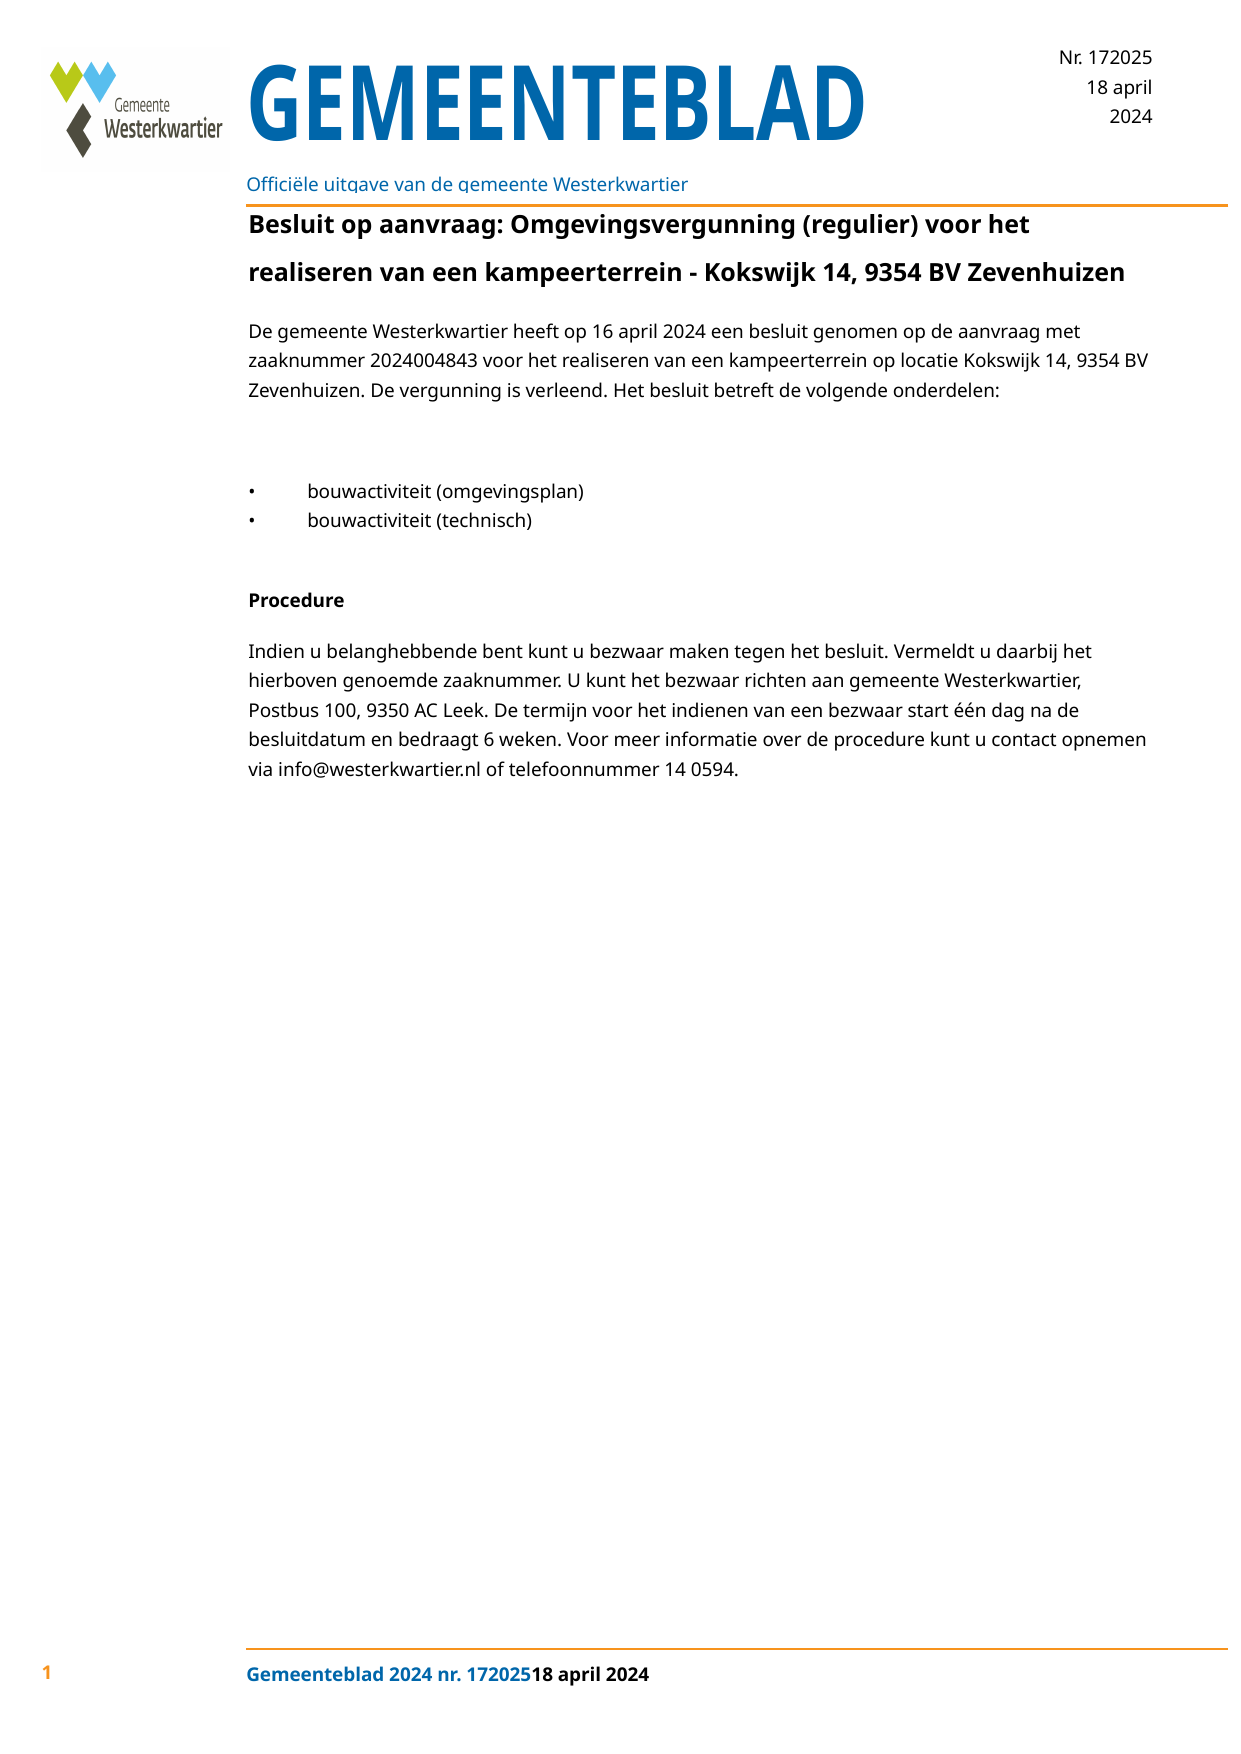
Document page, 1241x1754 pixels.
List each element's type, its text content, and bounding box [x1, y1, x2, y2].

text Indien u belanghebbende bent kunt u bezwaar maken tegen het besluit. Vermeldt u daarbij het hierboven genoemde zaaknummer. U kunt het bezwaar richten aan gemeente Westerkwartier, Postbus 100, 9350 AC Leek. De termijn voor het indienen van een bezwaar start één dag na de besluitdatum en bedraagt 6 weken. Voor meer informatie over de procedure kunt u contact opnemen via info@westerkwartier.nl of telefoonnummer 14 0594. [248, 638, 1152, 782]
list bouwactiviteit (technisch) [248, 507, 1152, 533]
text Procedure [248, 587, 1152, 613]
list bouwactiviteit (omgevingsplan) [248, 478, 1152, 504]
text De gemeente Westerkwartier heeft op 16 april 2024 een besluit genomen op de aanvraag met zaaknummer 2024004843 voor het realiseren van een kampeerterrein op locatie Kokswijk 14, 9354 BV Zevenhuizen. De vergunning is verleend. Het besluit betreft de volgende onderdelen: [248, 318, 1152, 403]
text Besluit op aanvraag: Omgevingsvergunning (regulier) voor het realiseren van een kampeerterrein - Kokswijk 14, 9354 BV Zevenhuizen [248, 207, 1152, 288]
picture [41, 47, 231, 172]
